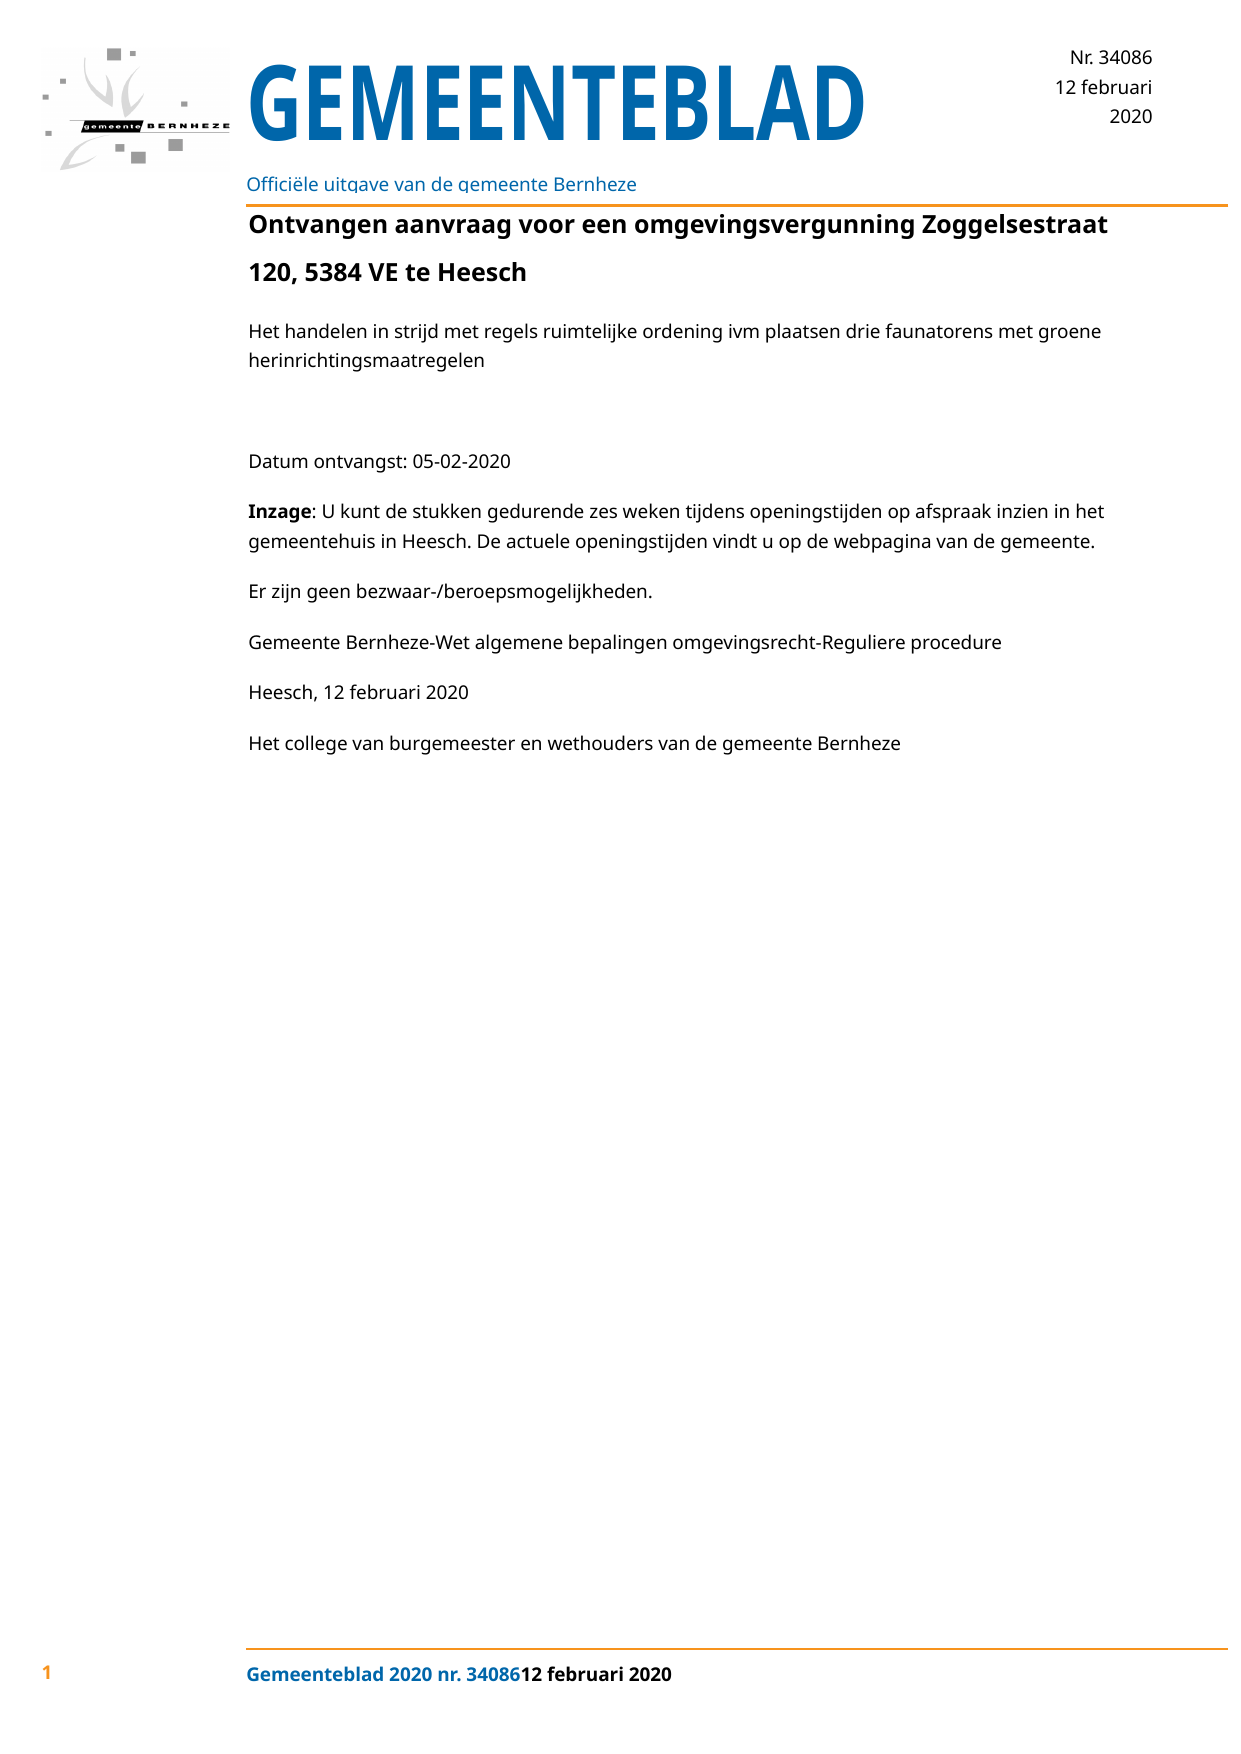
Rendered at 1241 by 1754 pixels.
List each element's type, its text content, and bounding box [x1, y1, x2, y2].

text Er zijn geen bezwaar-/beroepsmogelijkheden. [248, 579, 1152, 604]
text Inzage: U kunt de stukken gedurende zes weken tijdens openingstijden op afspraak inzien in het gemeentehuis in Heesch. De actuele openingstijden vindt u op de webpagina van de gemeente. [248, 499, 1152, 554]
text Het college van burgemeester en wethouders van de gemeente Bernheze [248, 730, 1152, 756]
text Datum ontvangst: 05-02-2020 [248, 448, 1152, 474]
text Gemeente Bernheze-Wet algemene bepalingen omgevingsrecht-Reguliere procedure [248, 629, 1152, 655]
text Het handelen in strijd met regels ruimtelijke ordening ivm plaatsen drie faunatorens met groene herinrichtingsmaatregelen [248, 318, 1152, 373]
text Ontvangen aanvraag voor een omgevingsvergunning Zoggelsestraat 120, 5384 VE te Heesch [248, 207, 1152, 288]
picture [41, 47, 231, 172]
text Heesch, 12 februari 2020 [248, 679, 1152, 705]
